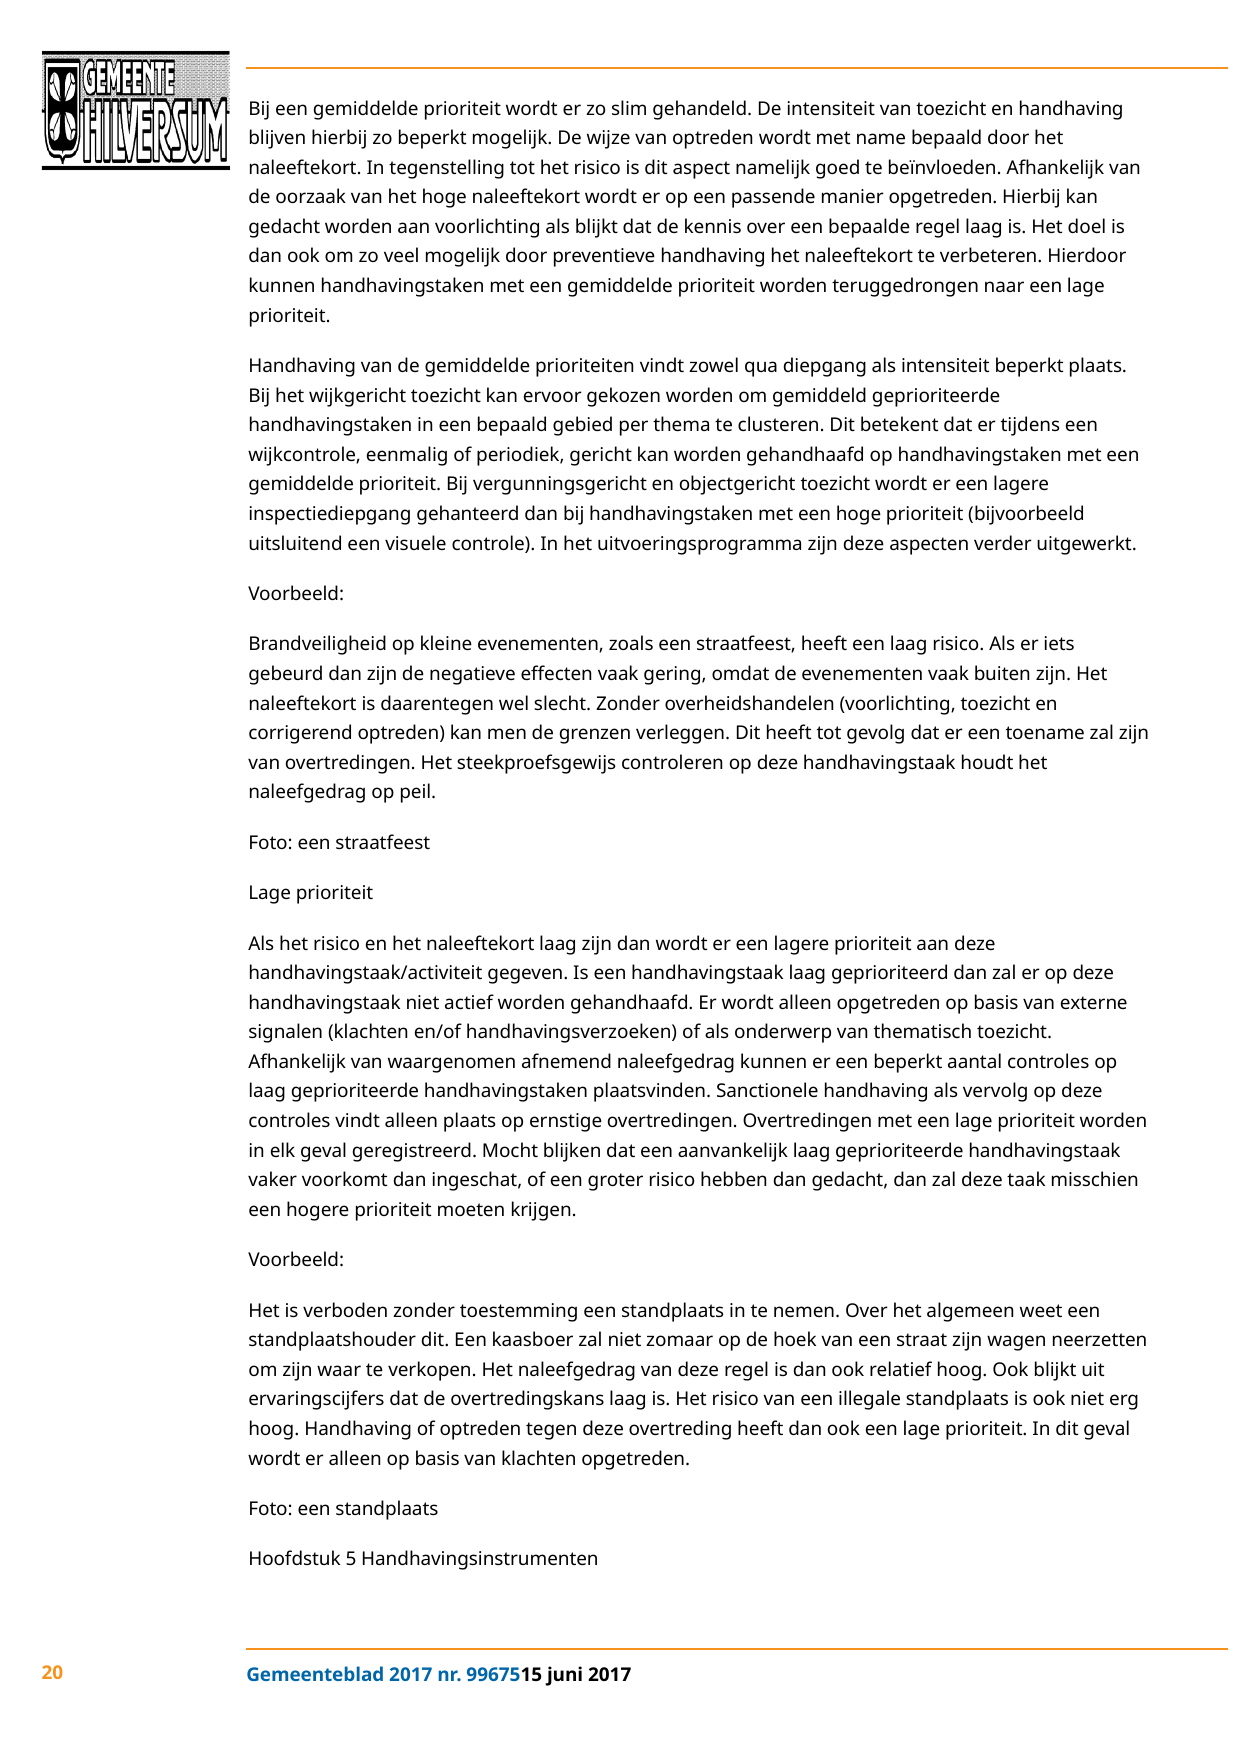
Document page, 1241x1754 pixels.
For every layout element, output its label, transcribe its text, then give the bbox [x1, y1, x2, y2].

text Foto: een standplaats [248, 1495, 1152, 1521]
text Het is verboden zonder toestemming een standplaats in te nemen. Over het algemeen weet een standplaatshouder dit. Een kaasboer zal niet zomaar op de hoek van een straat zijn wagen neerzetten om zijn waar te verkopen. Het naleefgedrag van deze regel is dan ook relatief hoog. Ook blijkt uit ervaringscijfers dat de overtredingskans laag is. Het risico van een illegale standplaats is ook niet erg hoog. Handhaving of optreden tegen deze overtreding heeft dan ook een lage prioriteit. In dit geval wordt er alleen op basis van klachten opgetreden. [248, 1297, 1152, 1471]
text Lage prioriteit [248, 879, 1152, 905]
text Handhaving van de gemiddelde prioriteiten vindt zowel qua diepgang als intensiteit beperkt plaats. Bij het wijkgericht toezicht kan ervoor gekozen worden om gemiddeld geprioriteerde handhavingstaken in een bepaald gebied per thema te clusteren. Dit betekent dat er tijdens een wijkcontrole, eenmalig of periodiek, gericht kan worden gehandhaafd op handhavingstaken met een gemiddelde prioriteit. Bij vergunningsgericht en objectgericht toezicht wordt er een lagere inspectiediepgang gehanteerd dan bij handhavingstaken met een hoge prioriteit (bijvoorbeeld uitsluitend een visuele controle). In het uitvoeringsprogramma zijn deze aspecten verder uitgewerkt. [248, 352, 1152, 556]
text Brandveiligheid op kleine evenementen, zoals een straatfeest, heeft een laag risico. Als er iets gebeurd dan zijn de negatieve effecten vaak gering, omdat de evenementen vaak buiten zijn. Het naleeftekort is daarentegen wel slecht. Zonder overheidshandelen (voorlichting, toezicht en corrigerend optreden) kan men de grenzen verleggen. Dit heeft tot gevolg dat er een toename zal zijn van overtredingen. Het steekproefsgewijs controleren op deze handhavingstaak houdt het naleefgedrag op peil. [248, 631, 1152, 804]
text Als het risico en het naleeftekort laag zijn dan wordt er een lagere prioriteit aan deze handhavingstaak/activiteit gegeven. Is een handhavingstaak laag geprioriteerd dan zal er op deze handhavingstaak niet actief worden gehandhaafd. Er wordt alleen opgetreden op basis van externe signalen (klachten en/of handhavingsverzoeken) of als onderwerp van thematisch toezicht. Afhankelijk van waargenomen afnemend naleefgedrag kunnen er een beperkt aantal controles op laag geprioriteerde handhavingstaken plaatsvinden. Sanctionele handhaving als vervolg op deze controles vindt alleen plaats op ernstige overtredingen. Overtredingen met een lage prioriteit worden in elk geval geregistreerd. Mocht blijken dat een aanvankelijk laag geprioriteerde handhavingstaak vaker voorkomt dan ingeschat, of een groter risico hebben dan gedacht, dan zal deze taak misschien een hogere prioriteit moeten krijgen. [248, 930, 1152, 1222]
text Voorbeeld: [248, 1246, 1152, 1272]
text Foto: een straatfeest [248, 829, 1152, 855]
picture [41, 47, 231, 172]
text Voorbeeld: [248, 580, 1152, 606]
text Hoofdstuk 5 Handhavingsinstrumenten [248, 1546, 1152, 1571]
text Bij een gemiddelde prioriteit wordt er zo slim gehandeld. De intensiteit van toezicht en handhaving blijven hierbij zo beperkt mogelijk. De wijze van optreden wordt met name bepaald door het naleeftekort. In tegenstelling tot het risico is dit aspect namelijk goed te beïnvloeden. Afhankelijk van de oorzaak van het hoge naleeftekort wordt er op een passende manier opgetreden. Hierbij kan gedacht worden aan voorlichting als blijkt dat de kennis over een bepaalde regel laag is. Het doel is dan ook om zo veel mogelijk door preventieve handhaving het naleeftekort te verbeteren. Hierdoor kunnen handhavingstaken met een gemiddelde prioriteit worden teruggedrongen naar een lage prioriteit. [248, 95, 1152, 328]
